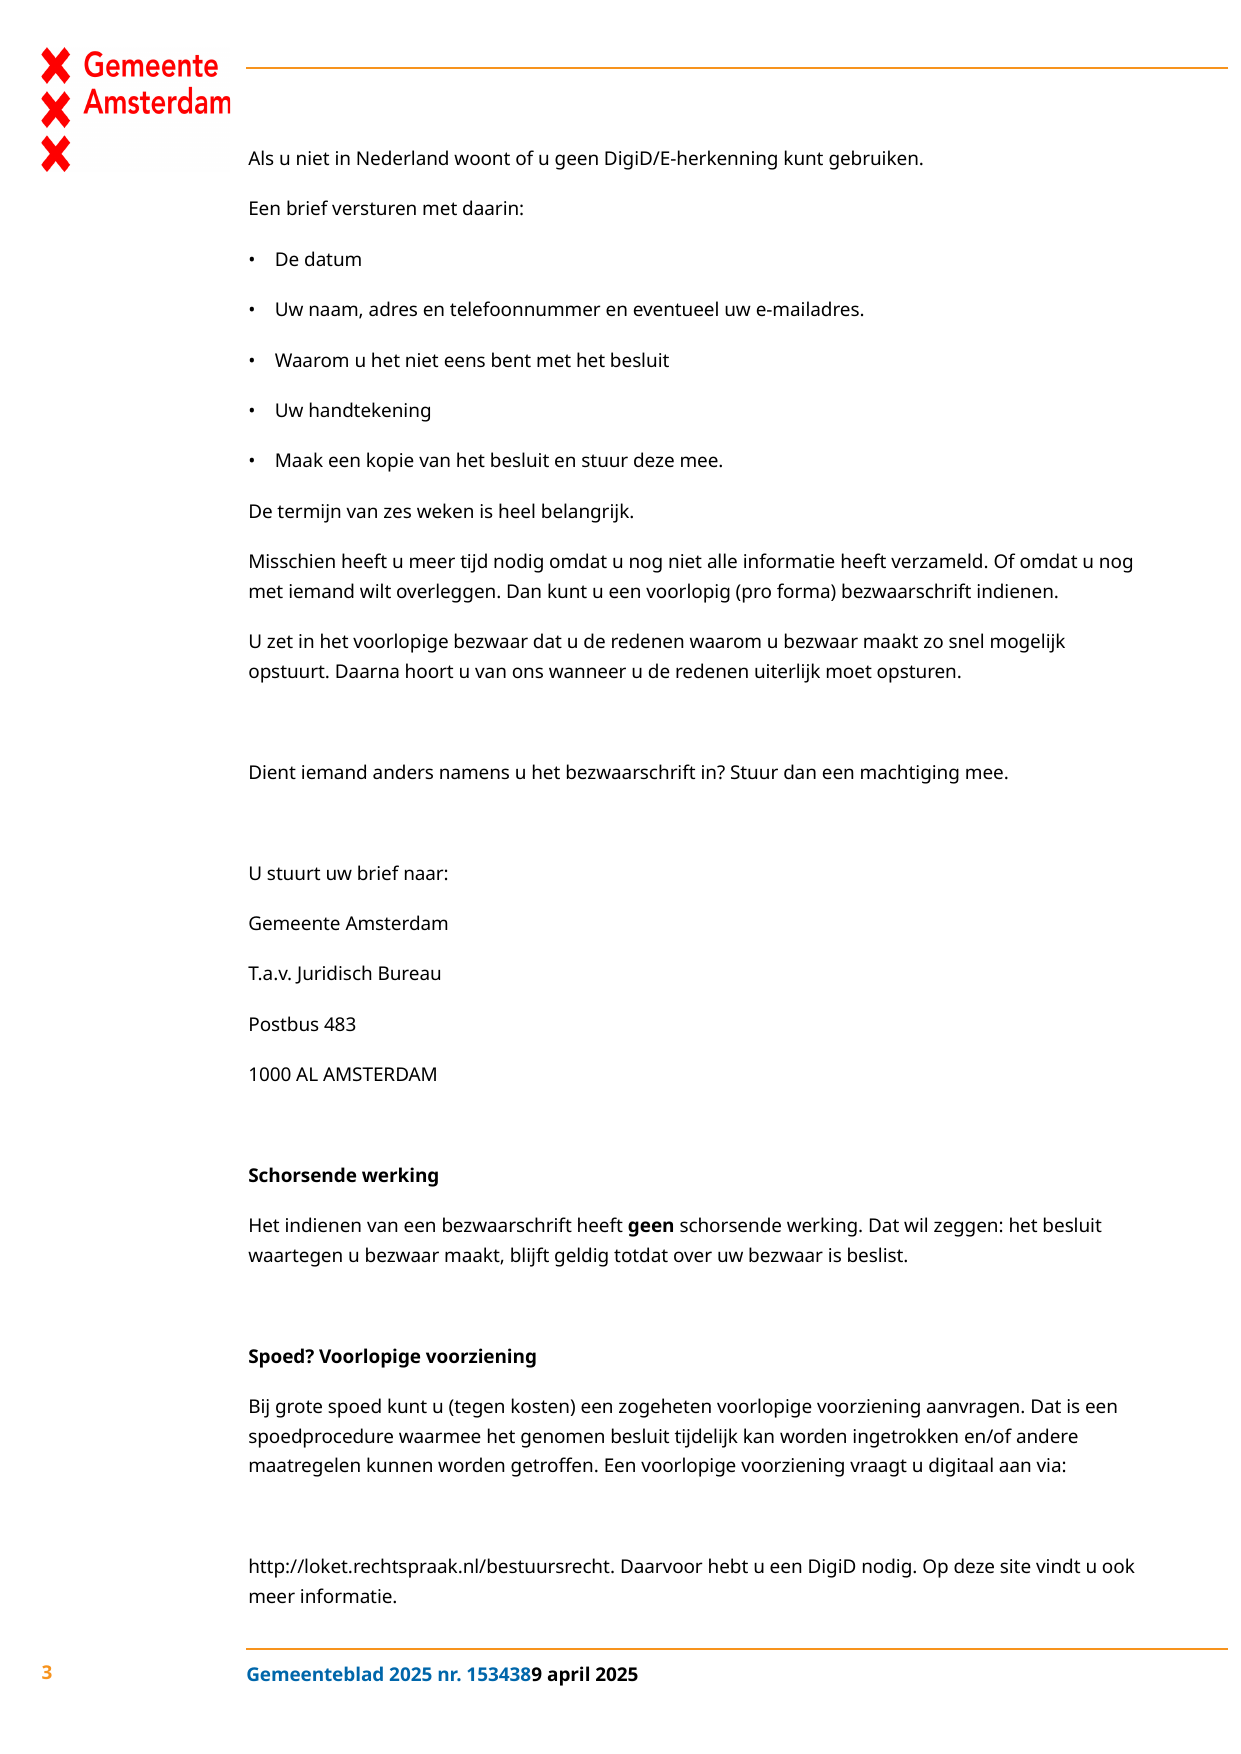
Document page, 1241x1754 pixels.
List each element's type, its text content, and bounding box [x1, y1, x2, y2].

text • Uw handtekening [248, 397, 1152, 423]
text Misschien heeft u meer tijd nodig omdat u nog niet alle informatie heeft verzameld. Of omdat u nog met iemand wilt overleggen. Dan kunt u een voorlopig (pro forma) bezwaarschrift indienen. [248, 548, 1152, 604]
text U stuurt uw brief naar: [248, 860, 1152, 886]
text • De datum [248, 246, 1152, 272]
text • Waarom u het niet eens bent met het besluit [248, 347, 1152, 373]
text Het indienen van een bezwaarschrift heeft geen schorsende werking. Dat wil zeggen: het besluit waartegen u bezwaar maakt, blijft geldig totdat over uw bezwaar is beslist. [248, 1213, 1152, 1268]
text U zet in het voorlopige bezwaar dat u de redenen waarom u bezwaar maakt zo snel mogelijk opstuurt. Daarna hoort u van ons wanneer u de redenen uiterlijk moet opsturen. [248, 628, 1152, 684]
text Als u niet in Nederland woont of u geen DigiD/E-herkenning kunt gebruiken. [248, 145, 1152, 171]
text • Uw naam, adres en telefoonnummer en eventueel uw e-mailadres. [248, 296, 1152, 322]
text Een brief versturen met daarin: [248, 196, 1152, 221]
text Spoed? Voorlopige voorziening [248, 1343, 1152, 1369]
text 1000 AL AMSTERDAM [248, 1061, 1152, 1087]
text Bij grote spoed kunt u (tegen kosten) een zogeheten voorlopige voorziening aanvragen. Dat is een spoedprocedure waarmee het genomen besluit tijdelijk kan worden ingetrokken en/of andere maatregelen kunnen worden getroffen. Een voorlopige voorziening vraagt u digitaal aan via: [248, 1393, 1152, 1478]
text http://loket.rechtspraak.nl/bestuursrecht. Daarvoor hebt u een DigiD nodig. Op deze site vindt u ook meer informatie. [248, 1553, 1152, 1609]
text T.a.v. Juridisch Bureau [248, 961, 1152, 986]
text Postbus 483 [248, 1011, 1152, 1037]
text Gemeente Amsterdam [248, 910, 1152, 936]
text • Maak een kopie van het besluit en stuur deze mee. [248, 448, 1152, 473]
text Dient iemand anders namens u het bezwaarschrift in? Stuur dan een machtiging mee. [248, 759, 1152, 785]
picture [41, 47, 231, 172]
text Schorsende werking [248, 1162, 1152, 1188]
text De termijn van zes weken is heel belangrijk. [248, 498, 1152, 524]
